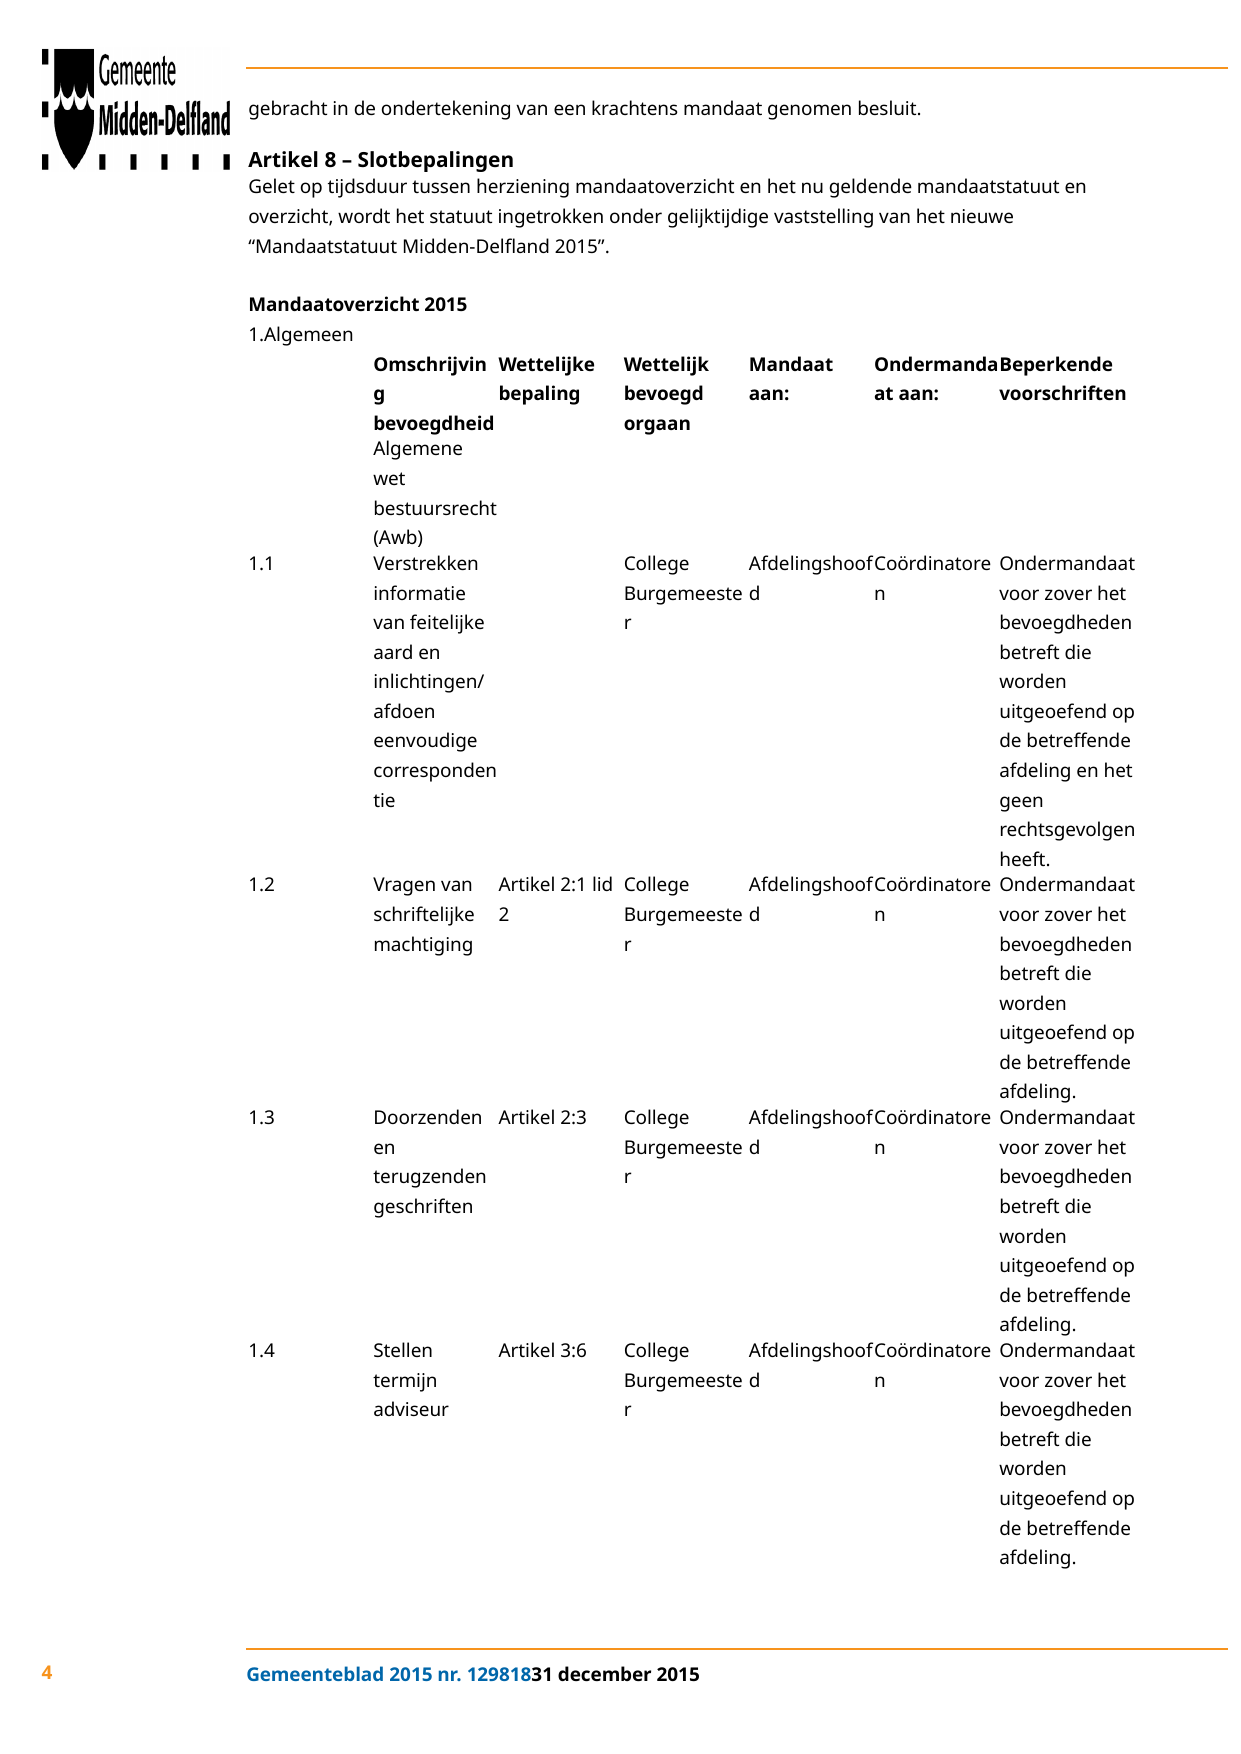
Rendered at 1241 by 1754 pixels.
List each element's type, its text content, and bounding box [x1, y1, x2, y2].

text Gelet op tijdsduur tussen herziening mandaatoverzicht en het nu geldende mandaatstatuut en overzicht, wordt het statuut ingetrokken onder gelijktijdige vaststelling van het nieuwe “Mandaatstatuut Midden-Delfland 2015”. [248, 174, 1152, 258]
table_cell Ondermandaat voor zover het bevoegdheden betreft die worden uitgeoefend op de betreffende afdeling. [999, 1337, 1152, 1570]
table_cell [498, 436, 623, 550]
table_cell Afdelingshoofd [749, 550, 874, 872]
text Mandaatoverzicht 2015 [248, 291, 1152, 317]
table_cell Ondermandaat voor zover het bevoegdheden betreft die worden uitgeoefend op de betreffende afdeling. [999, 872, 1152, 1104]
table_cell College Burgemeester [624, 1337, 749, 1570]
table_header Mandaat aan: [749, 351, 874, 436]
table_cell College Burgemeester [624, 872, 749, 1104]
table_cell [874, 436, 999, 550]
table_cell Artikel 2:3 [498, 1105, 623, 1337]
table_cell Afdelingshoofd [749, 1105, 874, 1337]
table_cell Doorzenden en terugzenden geschriften [373, 1105, 498, 1337]
table_cell College Burgemeester [624, 1105, 749, 1337]
text Artikel 8 – Slotbepalingen [248, 145, 1152, 174]
table_cell 1.1 [248, 550, 373, 872]
table_header Wettelijk bevoegd orgaan [624, 351, 749, 436]
table_header Beperkende voorschriften [999, 351, 1152, 436]
table_cell College Burgemeester [624, 550, 749, 872]
table_cell Ondermandaat voor zover het bevoegdheden betreft die worden uitgeoefend op de betreffende afdeling. [999, 1105, 1152, 1337]
table_cell Artikel 2:1 lid 2 [498, 872, 623, 1104]
table_cell Verstrekken informatie van feitelijke aard en inlichtingen/ afdoen eenvoudige correspondentie [373, 550, 498, 872]
table_cell Artikel 3:6 [498, 1337, 623, 1570]
table_cell [624, 436, 749, 550]
text 1.Algemeen [248, 321, 1152, 347]
table_header Omschrijving bevoegdheid [373, 351, 498, 436]
table_header [610, 263, 1152, 288]
table_cell Ondermandaat voor zover het bevoegdheden betreft die worden uitgeoefend op de betreffende afdeling en het geen rechtsgevolgen heeft. [999, 550, 1152, 872]
table_cell 1.4 [248, 1337, 373, 1570]
text gebracht in de ondertekening van een krachtens mandaat genomen besluit. [248, 95, 1152, 121]
table_cell Coördinatoren [874, 550, 999, 872]
table_cell Afdelingshoofd [749, 872, 874, 1104]
table_cell Stellen termijn adviseur [373, 1337, 498, 1570]
table_header [248, 263, 609, 288]
table_cell [498, 550, 623, 872]
table_cell Vragen van schriftelijke machtiging [373, 872, 498, 1104]
table_cell [999, 436, 1152, 550]
table_cell Coördinatoren [874, 1337, 999, 1570]
table_cell [749, 436, 874, 550]
picture [41, 47, 231, 172]
table_cell 1.2 [248, 872, 373, 1104]
table_cell Algemene wet bestuursrecht (Awb) [373, 436, 498, 550]
table_header [248, 351, 373, 436]
table_cell [248, 436, 373, 550]
table_header Wettelijke bepaling [498, 351, 623, 436]
table_cell 1.3 [248, 1105, 373, 1337]
table_cell Afdelingshoofd [749, 1337, 874, 1570]
table_cell Coördinatoren [874, 1105, 999, 1337]
table_header Ondermandaat aan: [874, 351, 999, 436]
table_cell Coördinatoren [874, 872, 999, 1104]
